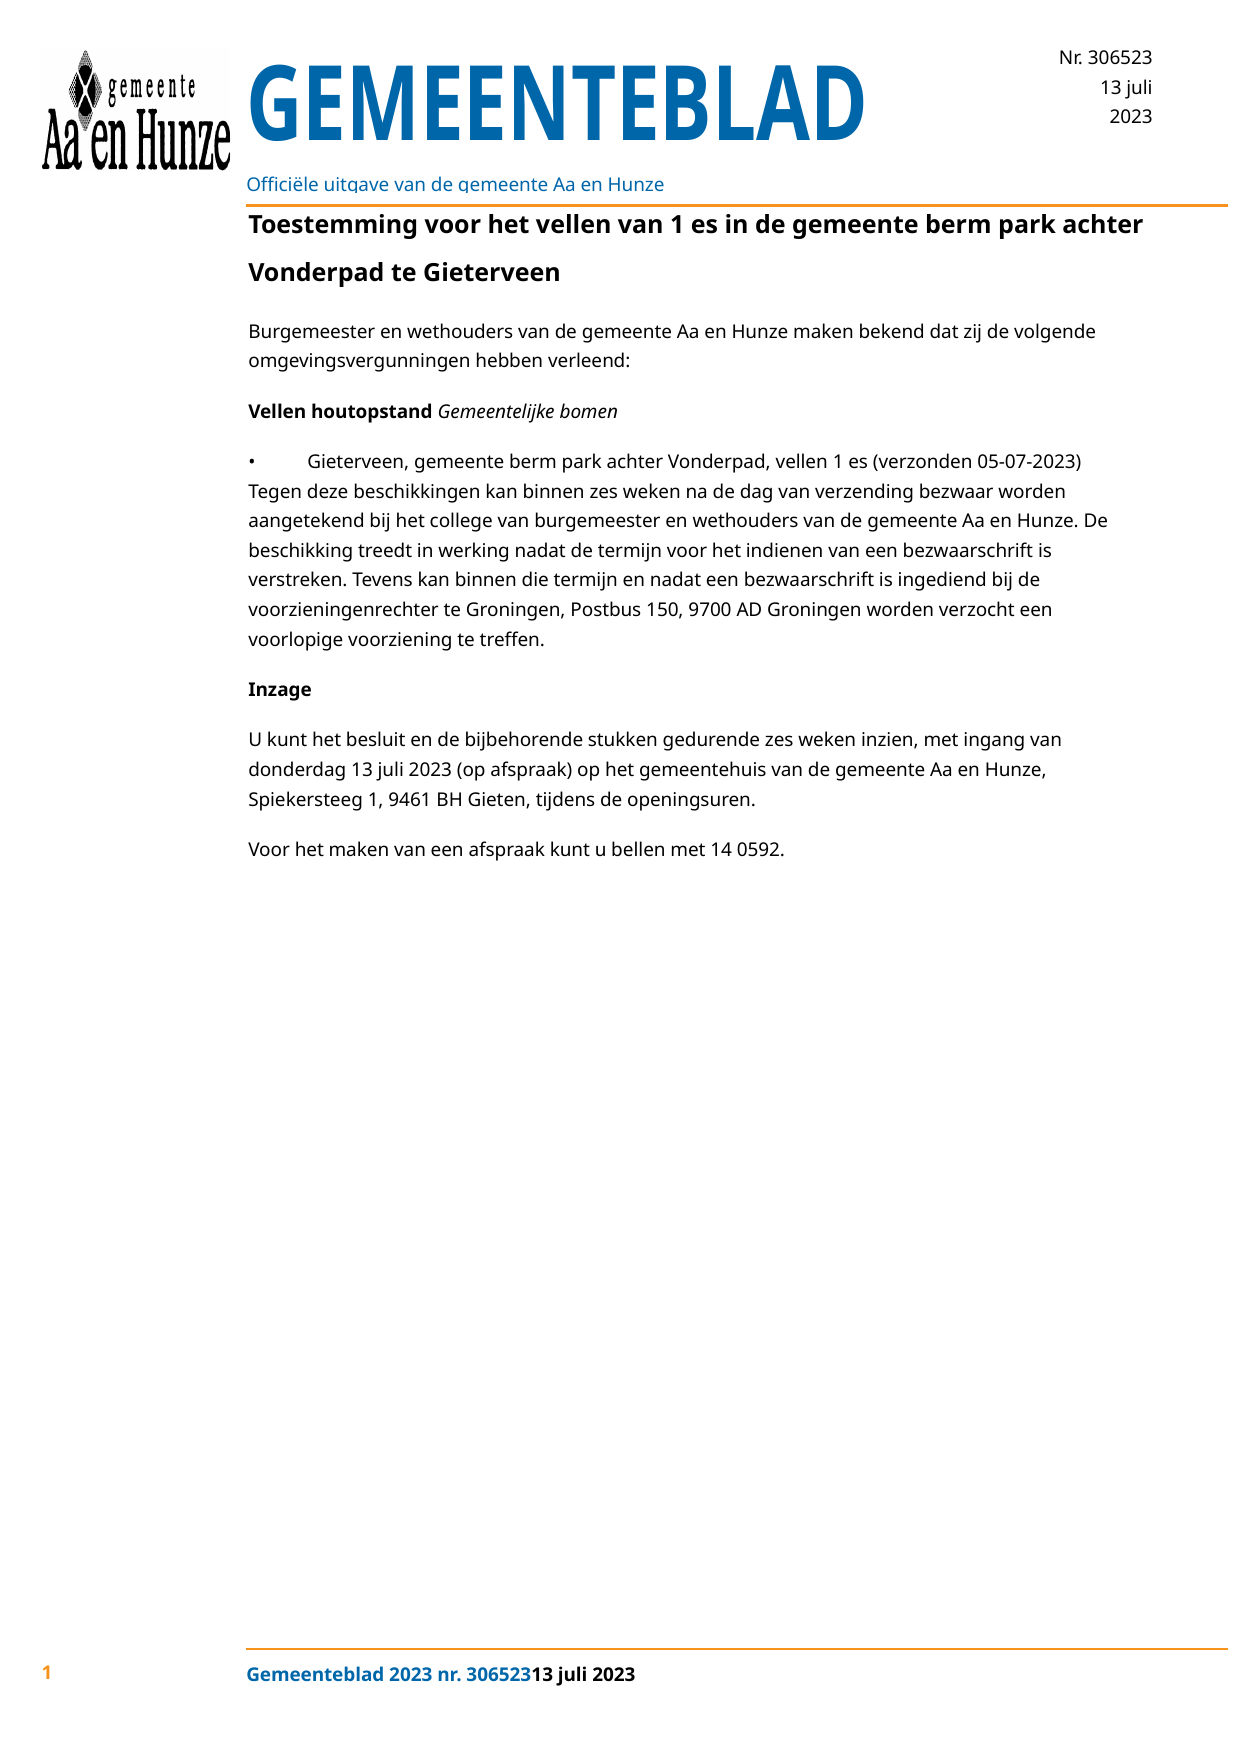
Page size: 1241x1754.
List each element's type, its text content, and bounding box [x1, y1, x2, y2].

text Tegen deze beschikkingen kan binnen zes weken na de dag van verzending bezwaar worden aangetekend bij het college van burgemeester en wethouders van de gemeente Aa en Hunze. De beschikking treedt in werking nadat de termijn voor het indienen van een bezwaarschrift is verstreken. Tevens kan binnen die termijn en nadat een bezwaarschrift is ingediend bij de voorzieningenrechter te Groningen, Postbus 150, 9700 AD Groningen worden verzocht een voorlopige voorziening te treffen. [248, 478, 1152, 652]
text Toestemming voor het vellen van 1 es in de gemeente berm park achter Vonderpad te Gieterveen [248, 207, 1152, 288]
text U kunt het besluit en de bijbehorende stukken gedurende zes weken inzien, met ingang van donderdag 13 juli 2023 (op afspraak) op het gemeentehuis van de gemeente Aa en Hunze, Spiekersteeg 1, 9461 BH Gieten, tijdens de openingsuren. [248, 727, 1152, 812]
text Burgemeester en wethouders van de gemeente Aa en Hunze maken bekend dat zij de volgende omgevingsvergunningen hebben verleend: [248, 318, 1152, 373]
picture [41, 47, 231, 172]
text Vellen houtopstand Gemeentelijke bomen [248, 398, 1152, 424]
list Gieterveen, gemeente berm park achter Vonderpad, vellen 1 es (verzonden 05-07-2023) [248, 448, 1152, 474]
text Inzage [248, 676, 1152, 702]
text Voor het maken van een afspraak kunt u bellen met 14 0592. [248, 836, 1152, 862]
